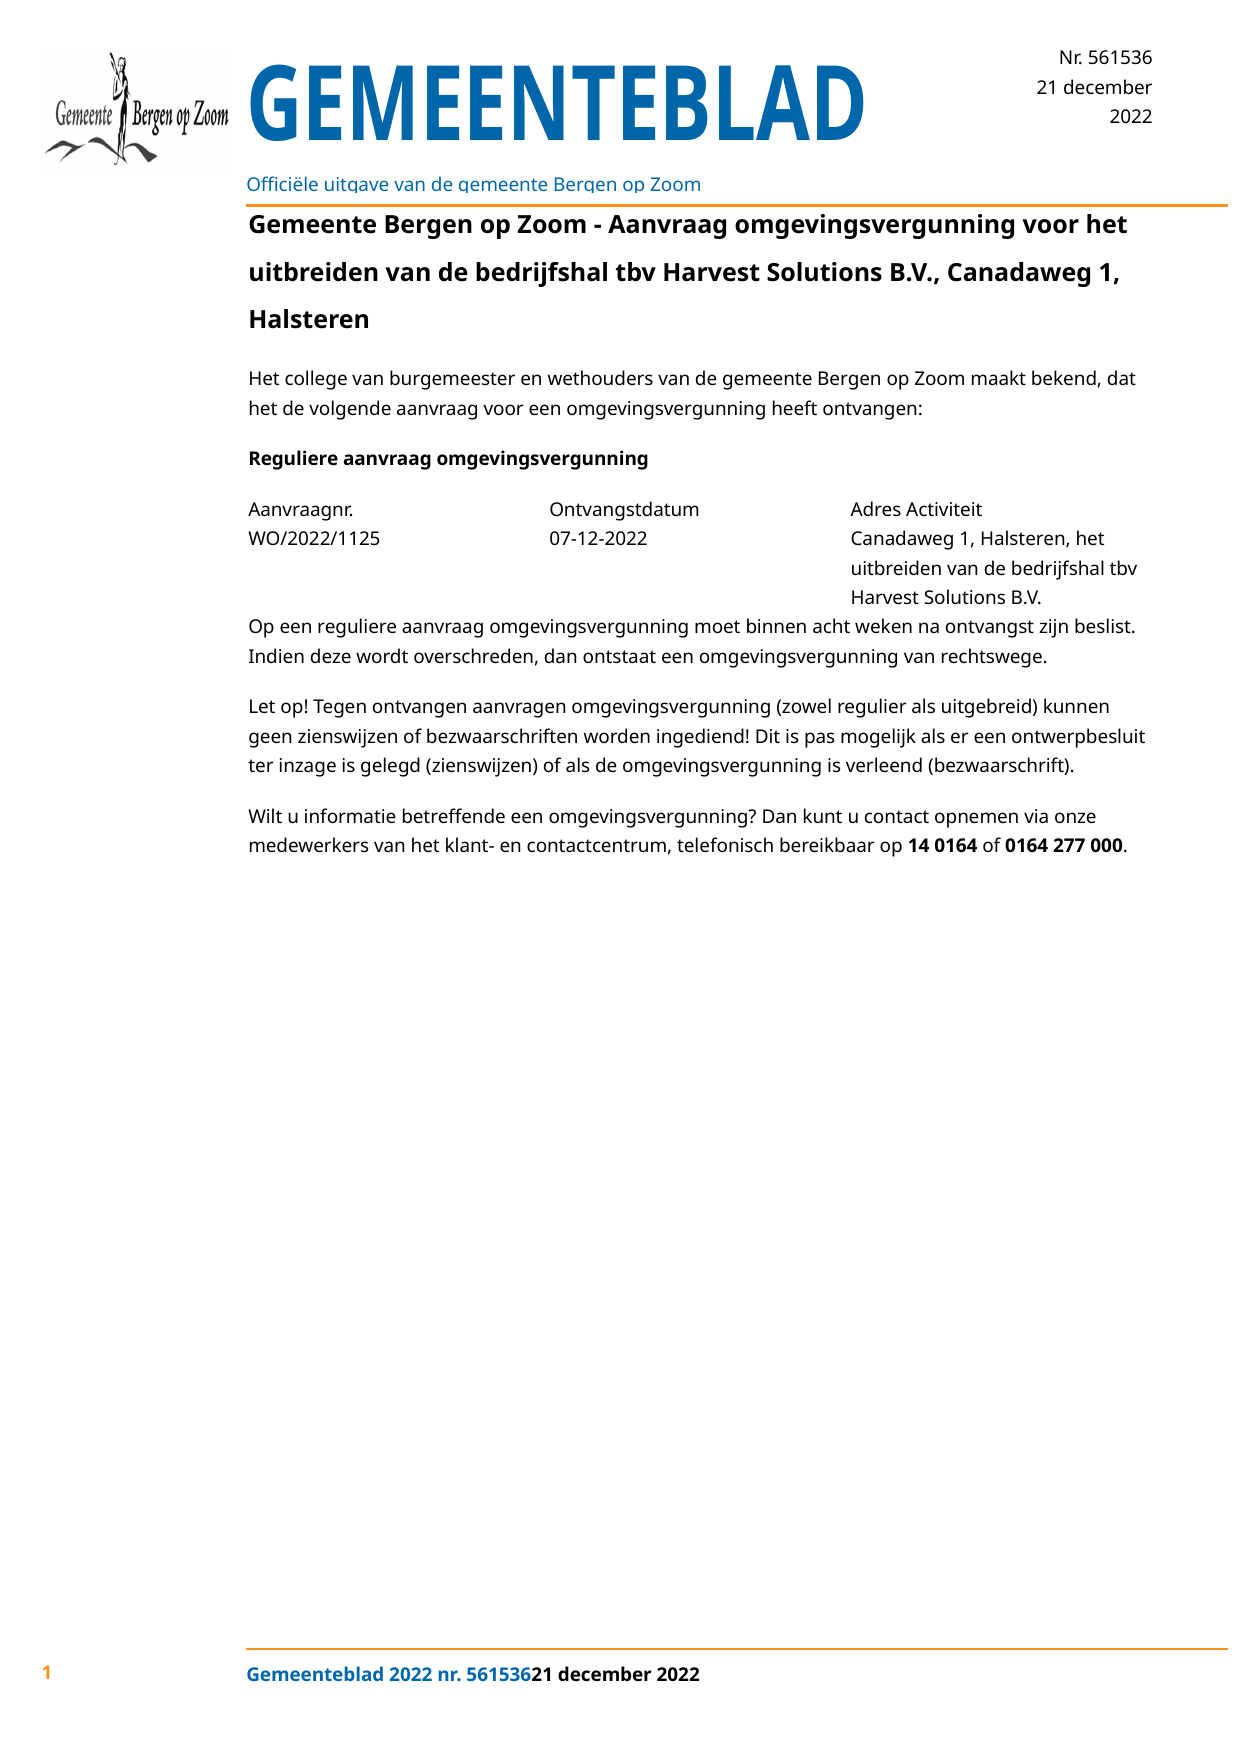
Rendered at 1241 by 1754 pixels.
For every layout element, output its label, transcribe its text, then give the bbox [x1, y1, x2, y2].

text Let op! Tegen ontvangen aanvragen omgevingsvergunning (zowel regulier als uitgebreid) kunnen geen zienswijzen of bezwaarschriften worden ingediend! Dit is pas mogelijk als er een ontwerpbesluit ter inzage is gelegd (zienswijzen) of als de omgevingsvergunning is verleend (bezwaarschrift). [248, 693, 1152, 778]
table_header Adres Activiteit [850, 496, 1152, 522]
table_header WO/2022/1125 [248, 525, 549, 610]
table_header 07-12-2022 [549, 525, 850, 610]
table_header Ontvangstdatum [549, 496, 850, 522]
text Wilt u informatie betreffende een omgevingsvergunning? Dan kunt u contact opnemen via onze medewerkers van het klant- en contactcentrum, telefonisch bereikbaar op 14 0164 of 0164 277 000. [248, 803, 1152, 858]
picture [41, 47, 231, 172]
text Reguliere aanvraag omgevingsvergunning [248, 446, 1152, 471]
text Gemeente Bergen op Zoom - Aanvraag omgevingsvergunning voor het uitbreiden van de bedrijfshal tbv Harvest Solutions B.V., Canadaweg 1, Halsteren [248, 207, 1152, 336]
table_header Aanvraagnr. [248, 496, 549, 522]
text Het college van burgemeester en wethouders van de gemeente Bergen op Zoom maakt bekend, dat het de volgende aanvraag voor een omgevingsvergunning heeft ontvangen: [248, 366, 1152, 421]
text Op een reguliere aanvraag omgevingsvergunning moet binnen acht weken na ontvangst zijn beslist. Indien deze wordt overschreden, dan ontstaat een omgevingsvergunning van rechtswege. [248, 613, 1152, 668]
table_header Canadaweg 1, Halsteren, het uitbreiden van de bedrijfshal tbv Harvest Solutions B.V. [850, 525, 1152, 610]
